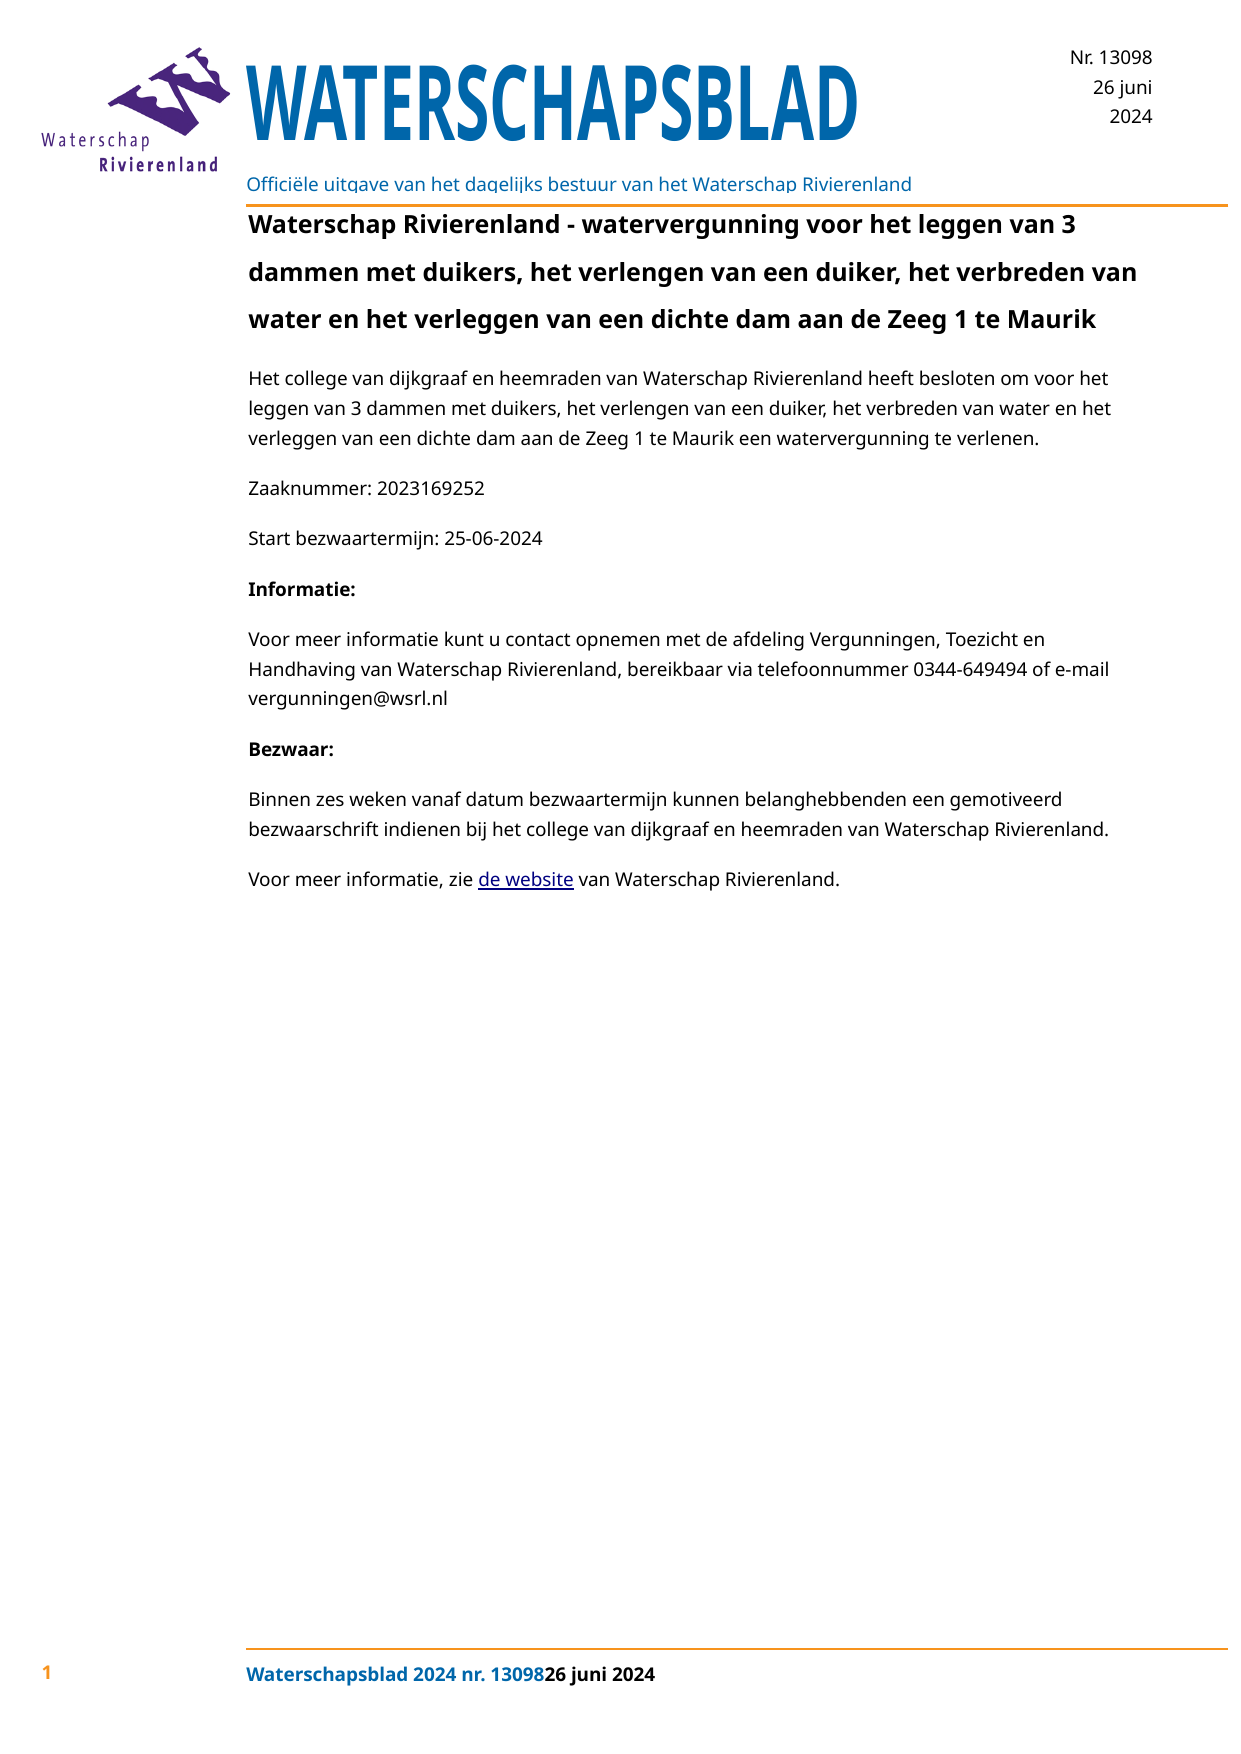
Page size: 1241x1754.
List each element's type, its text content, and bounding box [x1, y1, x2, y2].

text Voor meer informatie kunt u contact opnemen met de afdeling Vergunningen, Toezicht en Handhaving van Waterschap Rivierenland, bereikbaar via telefoonnummer 0344-649494 of e-mail vergunningen@wsrl.nl [248, 626, 1152, 711]
text Voor meer informatie, zie de website van Waterschap Rivierenland. [248, 866, 1152, 892]
text Informatie: [248, 576, 1152, 602]
text Het college van dijkgraaf en heemraden van Waterschap Rivierenland heeft besloten om voor het leggen van 3 dammen met duikers, het verlengen van een duiker, het verbreden van water en het verleggen van een dichte dam aan de Zeeg 1 te Maurik een watervergunning te verlenen. [248, 366, 1152, 450]
text Zaaknummer: 2023169252 [248, 475, 1152, 501]
text Bezwaar: [248, 736, 1152, 762]
text Waterschap Rivierenland - watervergunning voor het leggen van 3 dammen met duikers, het verlengen van een duiker, het verbreden van water en het verleggen van een dichte dam aan de Zeeg 1 te Maurik [248, 207, 1152, 336]
text Binnen zes weken vanaf datum bezwaartermijn kunnen belanghebbenden een gemotiveerd bezwaarschrift indienen bij het college van dijkgraaf en heemraden van Waterschap Rivierenland. [248, 786, 1152, 842]
text Start bezwaartermijn: 25-06-2024 [248, 526, 1152, 551]
picture [41, 47, 231, 172]
